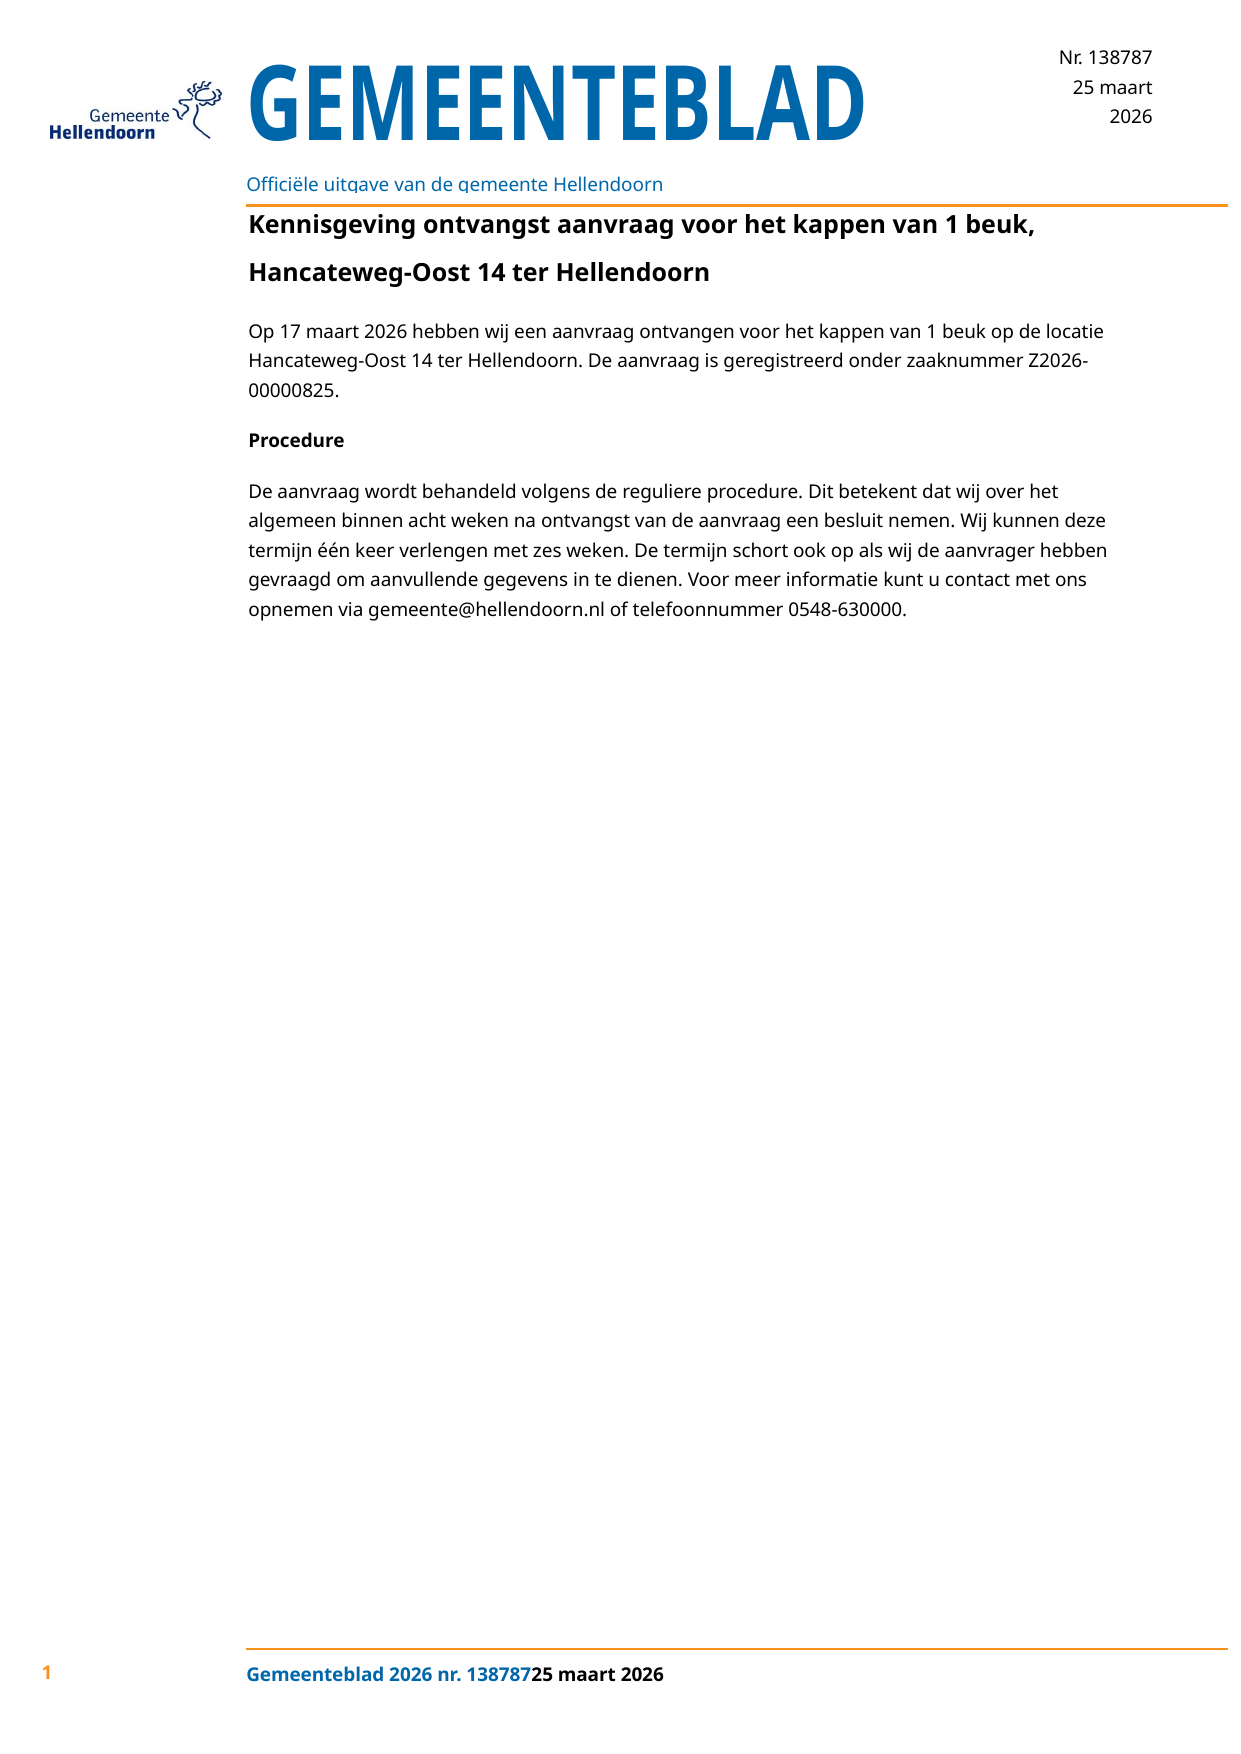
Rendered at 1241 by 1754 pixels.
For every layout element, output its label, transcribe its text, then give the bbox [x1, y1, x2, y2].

text Kennisgeving ontvangst aanvraag voor het kappen van 1 beuk, Hancateweg-Oost 14 ter Hellendoorn [248, 207, 1152, 288]
text De aanvraag wordt behandeld volgens de reguliere procedure. Dit betekent dat wij over het algemeen binnen acht weken na ontvangst van de aanvraag een besluit nemen. Wij kunnen deze termijn één keer verlengen met zes weken. De termijn schort ook op als wij de aanvrager hebben gevraagd om aanvullende gegevens in te dienen. Voor meer informatie kunt u contact met ons opnemen via gemeente@hellendoorn.nl of telefoonnummer 0548-630000. [248, 478, 1152, 622]
picture [41, 47, 231, 172]
text Op 17 maart 2026 hebben wij een aanvraag ontvangen voor het kappen van 1 beuk op de locatie Hancateweg-Oost 14 ter Hellendoorn. De aanvraag is geregistreerd onder zaaknummer Z2026-00000825. [248, 318, 1152, 403]
text Procedure [248, 427, 1152, 453]
